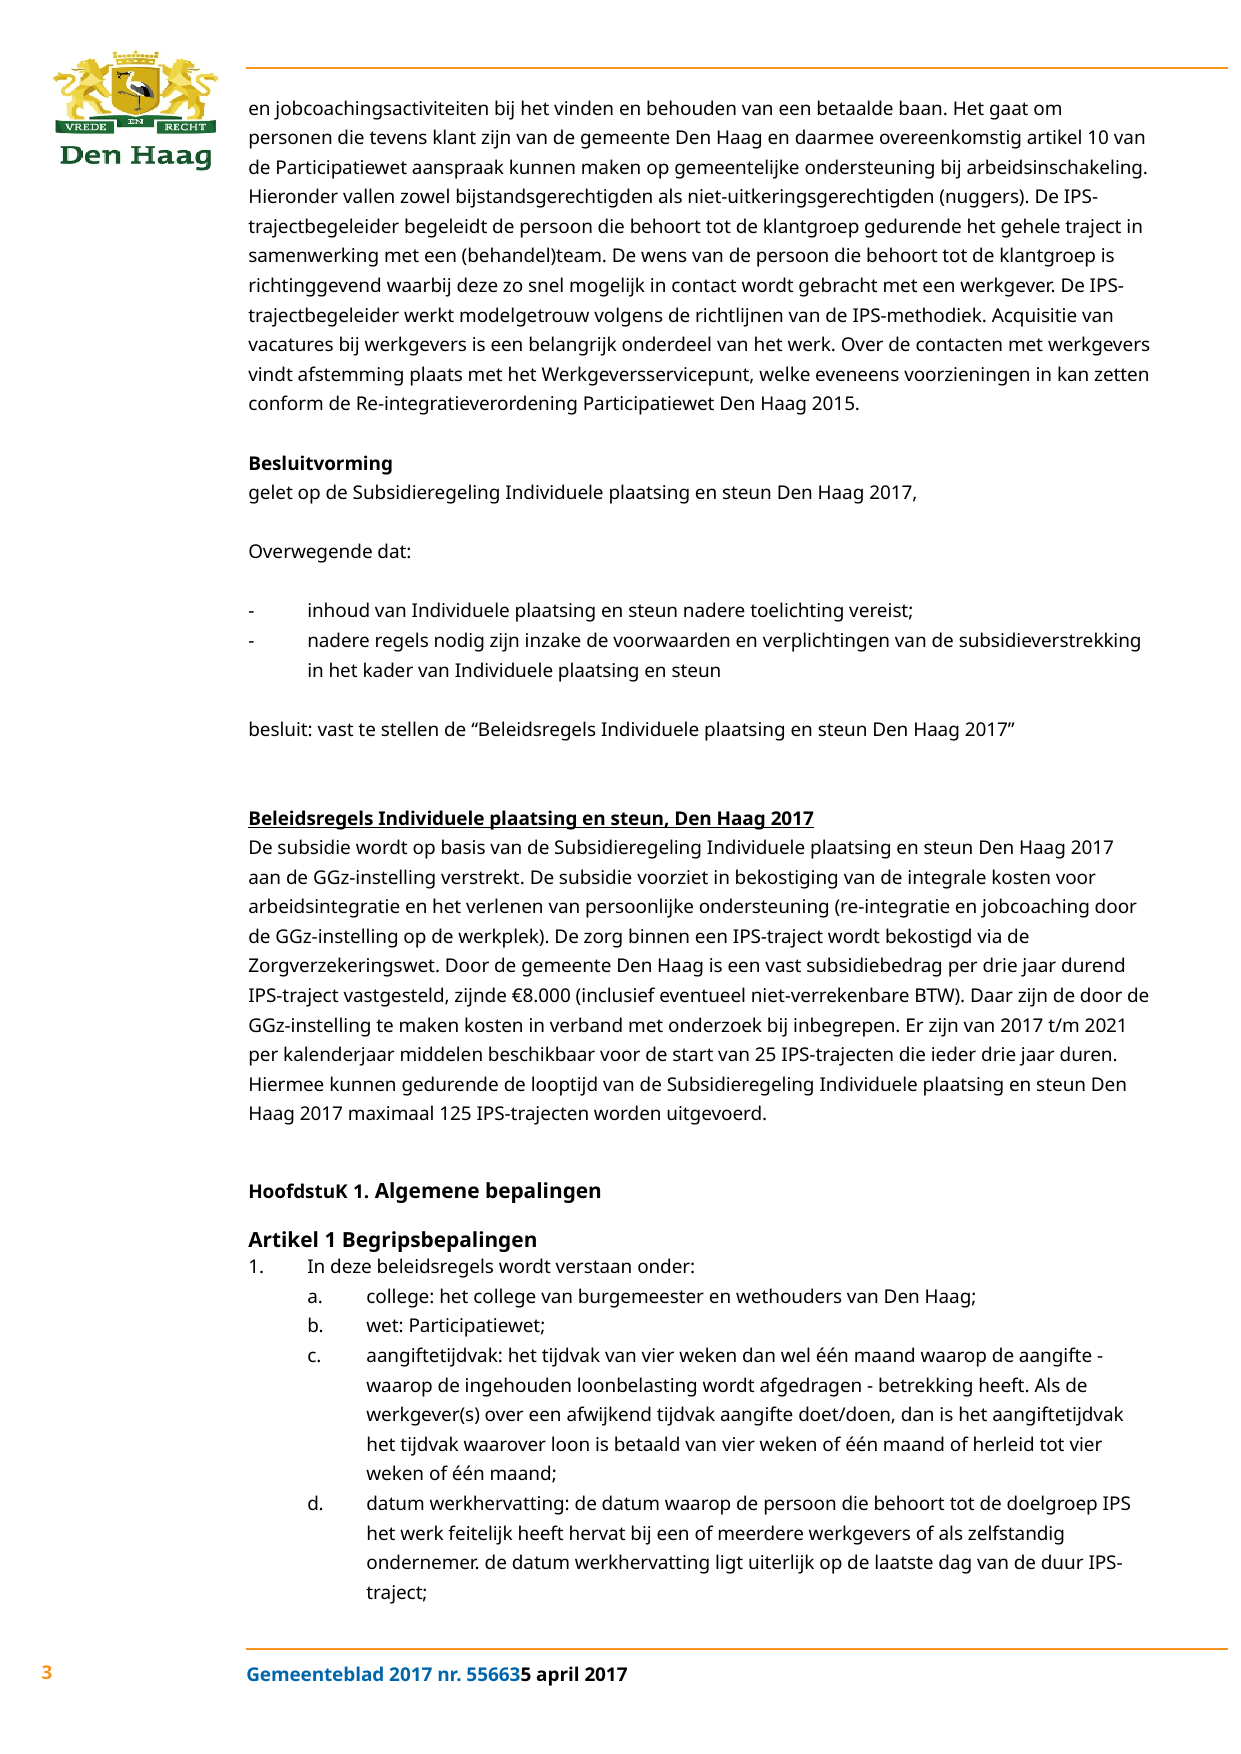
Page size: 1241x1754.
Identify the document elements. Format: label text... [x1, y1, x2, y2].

picture [41, 47, 231, 172]
text Artikel 1 Begripsbepalingen [248, 1225, 1152, 1253]
text De subsidie wordt op basis van de Subsidieregeling Individuele plaatsing en steun Den Haag 2017 aan de GGz-instelling verstrekt. De subsidie voorziet in bekostiging van de integrale kosten voor arbeidsintegratie en het verlenen van persoonlijke ondersteuning (re-integratie en jobcoaching door de GGz-instelling op de werkplek). De zorg binnen een IPS-traject wordt bekostigd via de Zorgverzekeringswet. Door de gemeente Den Haag is een vast subsidiebedrag per drie jaar durend IPS-traject vastgesteld, zijnde €8.000 (inclusief eventueel niet-verrekenbare BTW). Daar zijn de door de GGz-instelling te maken kosten in verband met onderzoek bij inbegrepen. Er zijn van 2017 t/m 2021 per kalenderjaar middelen beschikbaar voor de start van 25 IPS-trajecten die ieder drie jaar duren. Hiermee kunnen gedurende de looptijd van de Subsidieregeling Individuele plaatsing en steun Den Haag 2017 maximaal 125 IPS-trajecten worden uitgevoerd. [248, 834, 1152, 1126]
list wet: Participatiewet; [307, 1313, 1152, 1338]
text gelet op de Subsidieregeling Individuele plaatsing en steun Den Haag 2017, [248, 479, 1152, 505]
text en jobcoachingsactiviteiten bij het vinden en behouden van een betaalde baan. Het gaat om personen die tevens klant zijn van de gemeente Den Haag en daarmee overeenkomstig artikel 10 van de Participatiewet aanspraak kunnen maken op gemeentelijke ondersteuning bij arbeidsinschakeling. Hieronder vallen zowel bijstandsgerechtigden als niet-uitkeringsgerechtigden (nuggers). De IPS-trajectbegeleider begeleidt de persoon die behoort tot de klantgroep gedurende het gehele traject in samenwerking met een (behandel)team. De wens van de persoon die behoort tot de klantgroep is richtinggevend waarbij deze zo snel mogelijk in contact wordt gebracht met een werkgever. De IPS-trajectbegeleider werkt modelgetrouw volgens de richtlijnen van de IPS-methodiek. Acquisitie van vacatures bij werkgevers is een belangrijk onderdeel van het werk. Over de contacten met werkgevers vindt afstemming plaats met het Werkgeversservicepunt, welke eveneens voorzieningen in kan zetten conform de Re-integratieverordening Participatiewet Den Haag 2015. [248, 95, 1152, 416]
list aangiftetijdvak: het tijdvak van vier weken dan wel één maand waarop de aangifte - waarop de ingehouden loonbelasting wordt afgedragen - betrekking heeft. Als de werkgever(s) over een afwijkend tijdvak aangifte doet/doen, dan is het aangiftetijdvak het tijdvak waarover loon is betaald van vier weken of één maand of herleid tot vier weken of één maand; [307, 1342, 1152, 1486]
text HoofdstuK 1. Algemene bepalingen [248, 1176, 1152, 1204]
text Overwegende dat: [248, 538, 1152, 564]
list nadere regels nodig zijn inzake de voorwaarden en verplichtingen van de subsidieverstrekking in het kader van Individuele plaatsing en steun [248, 627, 1152, 683]
text Beleidsregels Individuele plaatsing en steun, Den Haag 2017 [248, 805, 1152, 831]
list college: het college van burgemeester en wethouders van Den Haag; [307, 1283, 1152, 1309]
text Besluitvorming [248, 450, 1152, 476]
list inhoud van Individuele plaatsing en steun nadere toelichting vereist; [248, 598, 1152, 623]
list datum werkhervatting: de datum waarop de persoon die behoort tot de doelgroep IPS het werk feitelijk heeft hervat bij een of meerdere werkgevers of als zelfstandig ondernemer. de datum werkhervatting ligt uiterlijk op de laatste dag van de duur IPS-traject; [307, 1490, 1152, 1605]
text besluit: vast te stellen de “Beleidsregels Individuele plaatsing en steun Den Haag 2017” [248, 716, 1152, 742]
list In deze beleidsregels wordt verstaan onder: [248, 1253, 1152, 1279]
